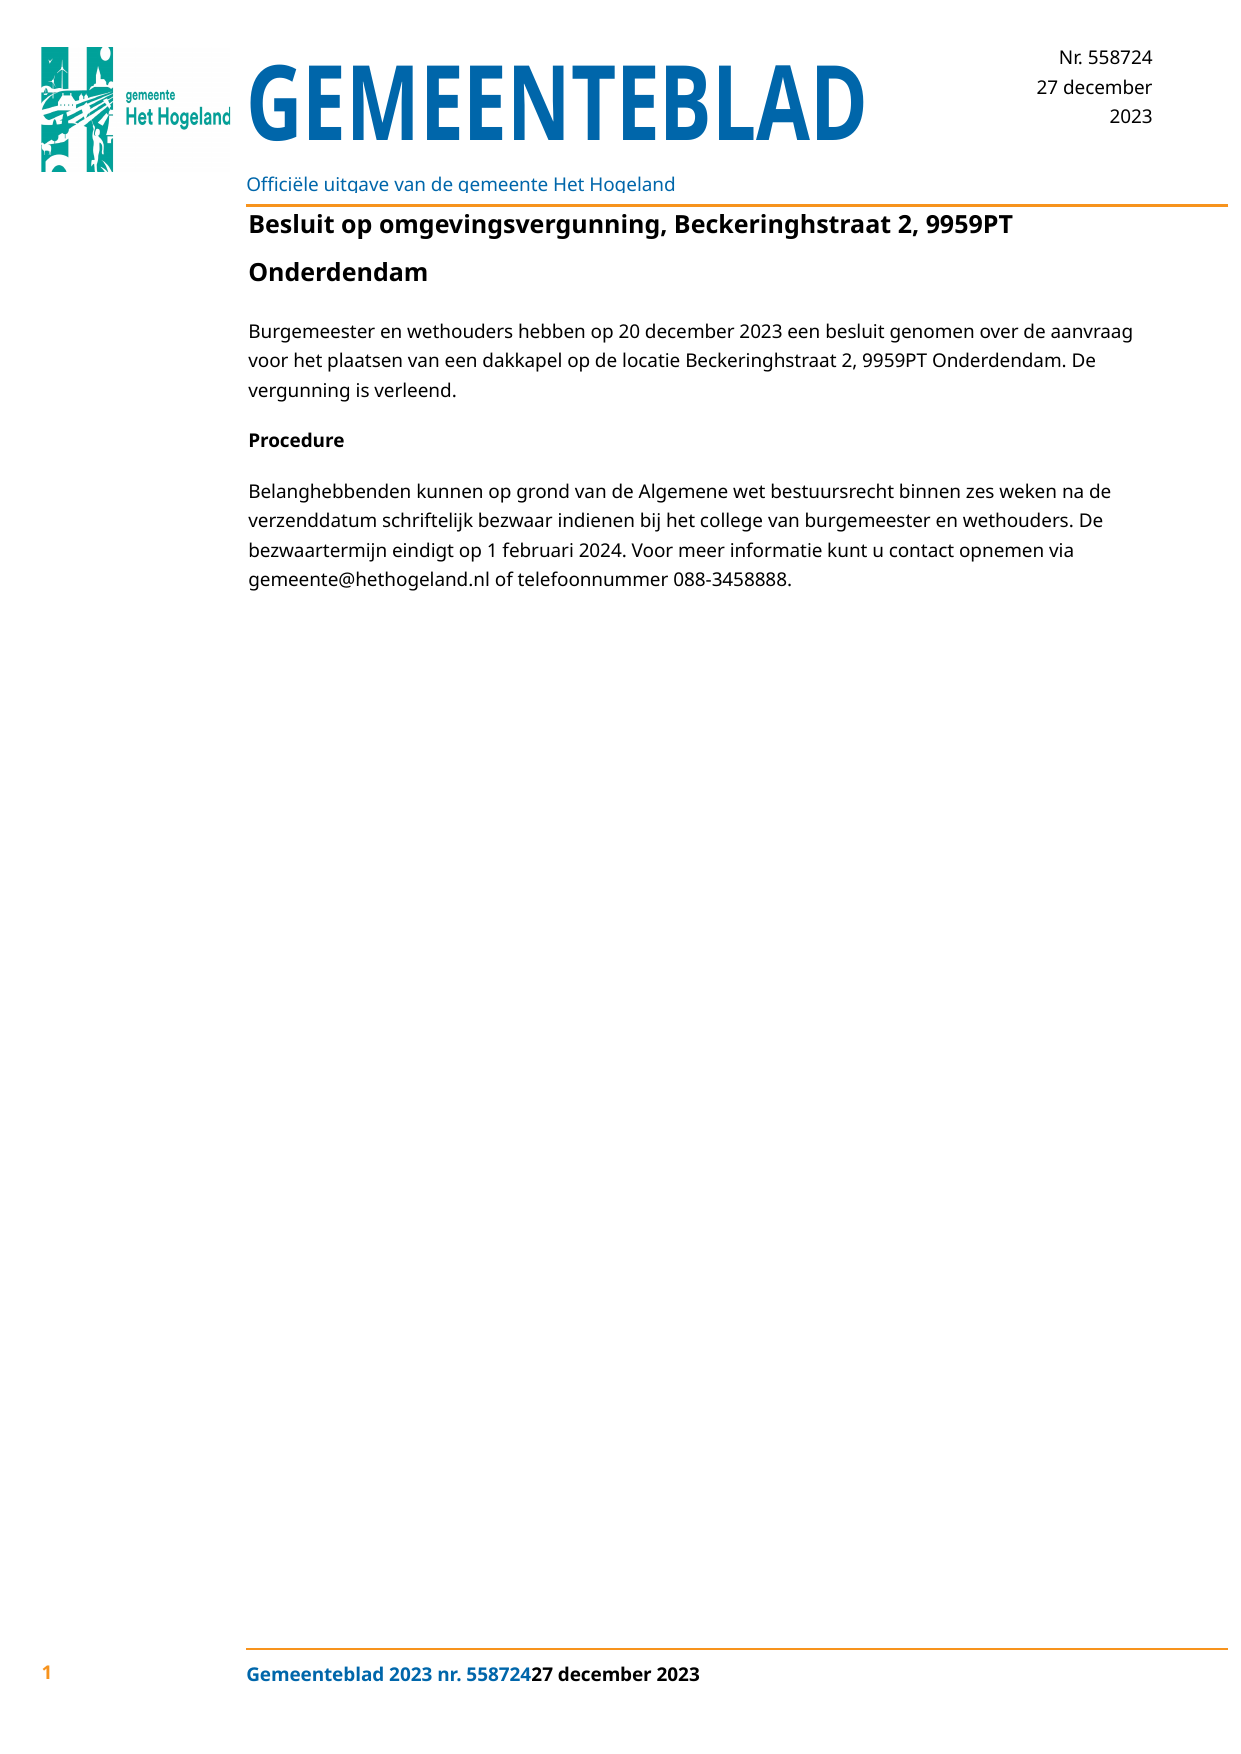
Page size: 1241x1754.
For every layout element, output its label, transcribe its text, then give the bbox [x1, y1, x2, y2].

text Belanghebbenden kunnen op grond van de Algemene wet bestuursrecht binnen zes weken na de verzenddatum schriftelijk bezwaar indienen bij het college van burgemeester en wethouders. De bezwaartermijn eindigt op 1 februari 2024. Voor meer informatie kunt u contact opnemen via gemeente@hethogeland.nl of telefoonnummer 088-3458888. [248, 478, 1152, 592]
text Besluit op omgevingsvergunning, Beckeringhstraat 2, 9959PT Onderdendam [248, 207, 1152, 288]
text Procedure [248, 427, 1152, 453]
text Burgemeester en wethouders hebben op 20 december 2023 een besluit genomen over de aanvraag voor het plaatsen van een dakkapel op de locatie Beckeringhstraat 2, 9959PT Onderdendam. De vergunning is verleend. [248, 318, 1152, 403]
picture [41, 47, 231, 172]
